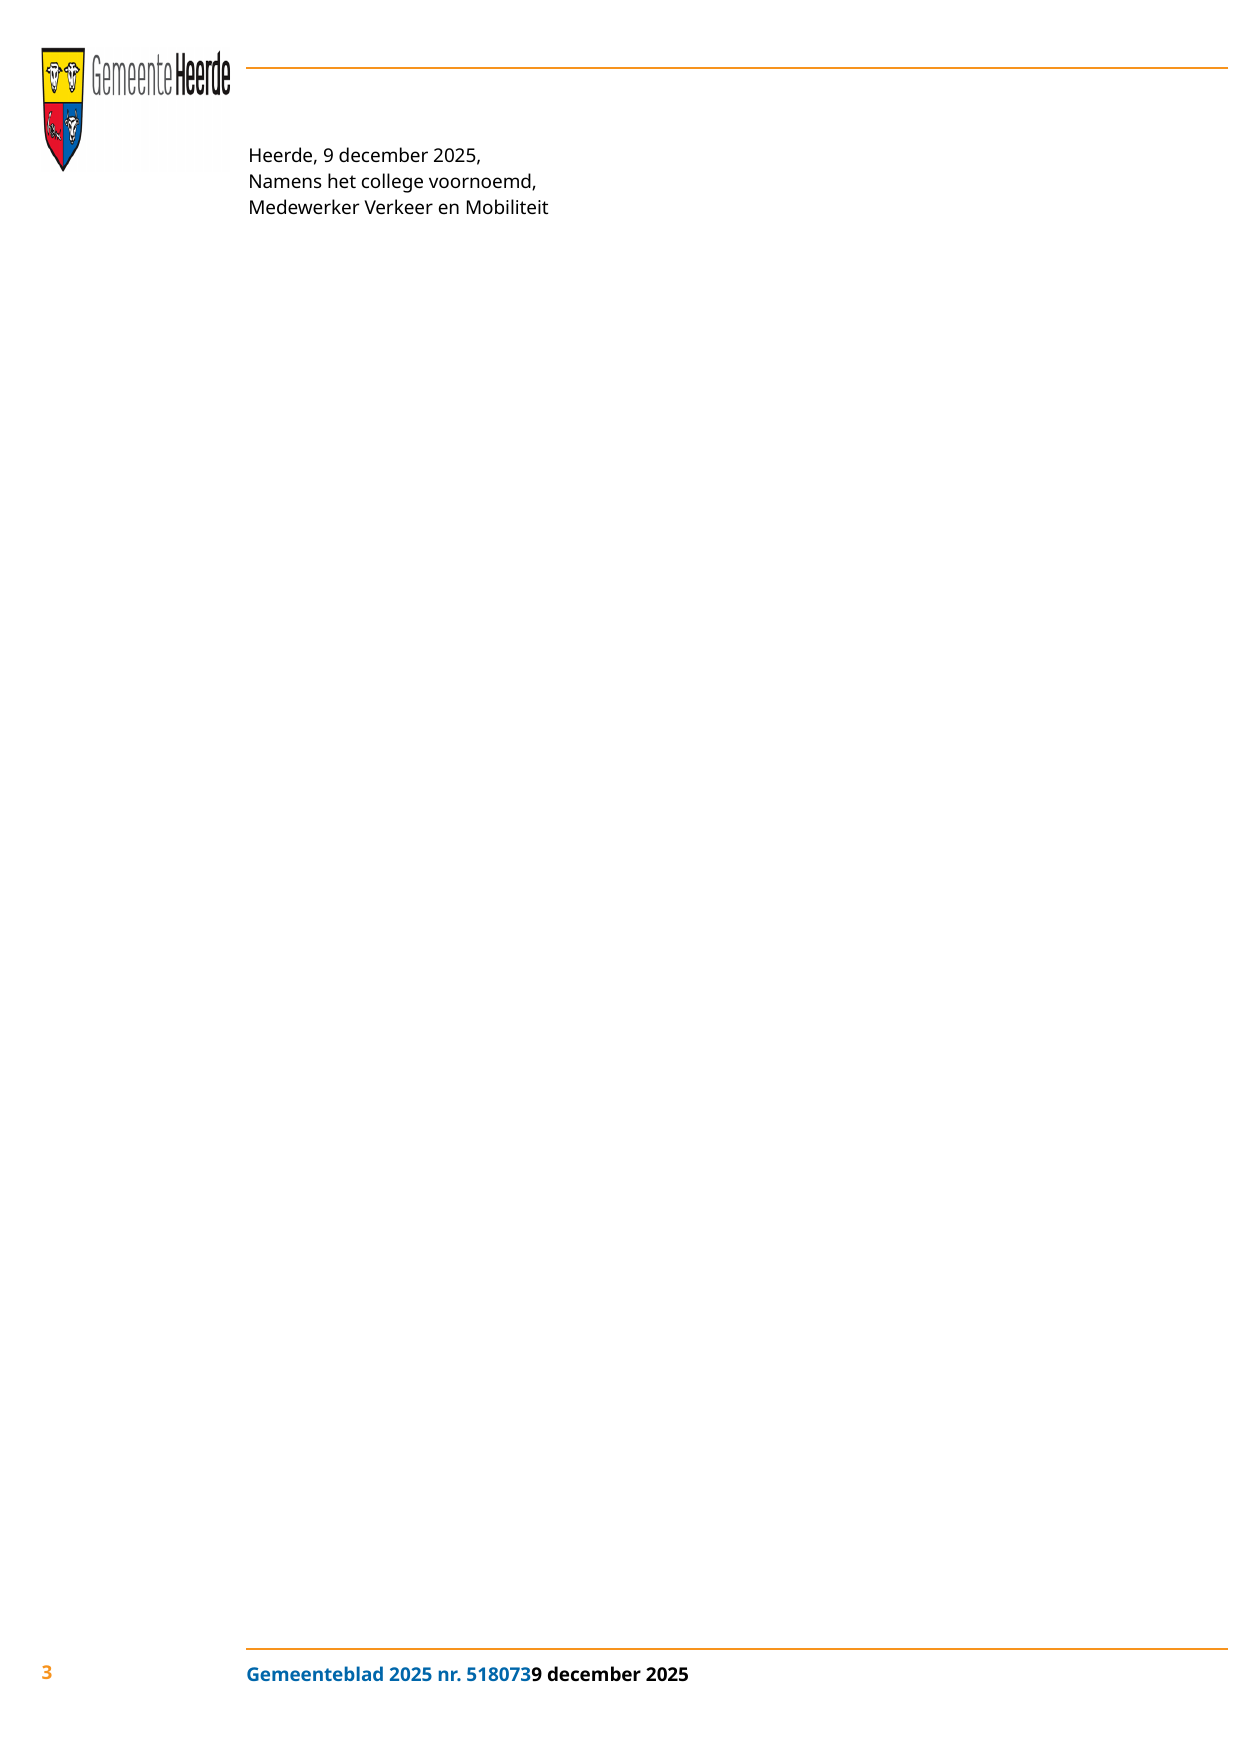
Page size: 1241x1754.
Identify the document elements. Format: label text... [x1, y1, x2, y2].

text Medewerker Verkeer en Mobiliteit [248, 194, 1152, 220]
picture [41, 47, 231, 172]
text Heerde, 9 december 2025, [248, 143, 1152, 168]
text Namens het college voornoemd, [248, 168, 1152, 194]
